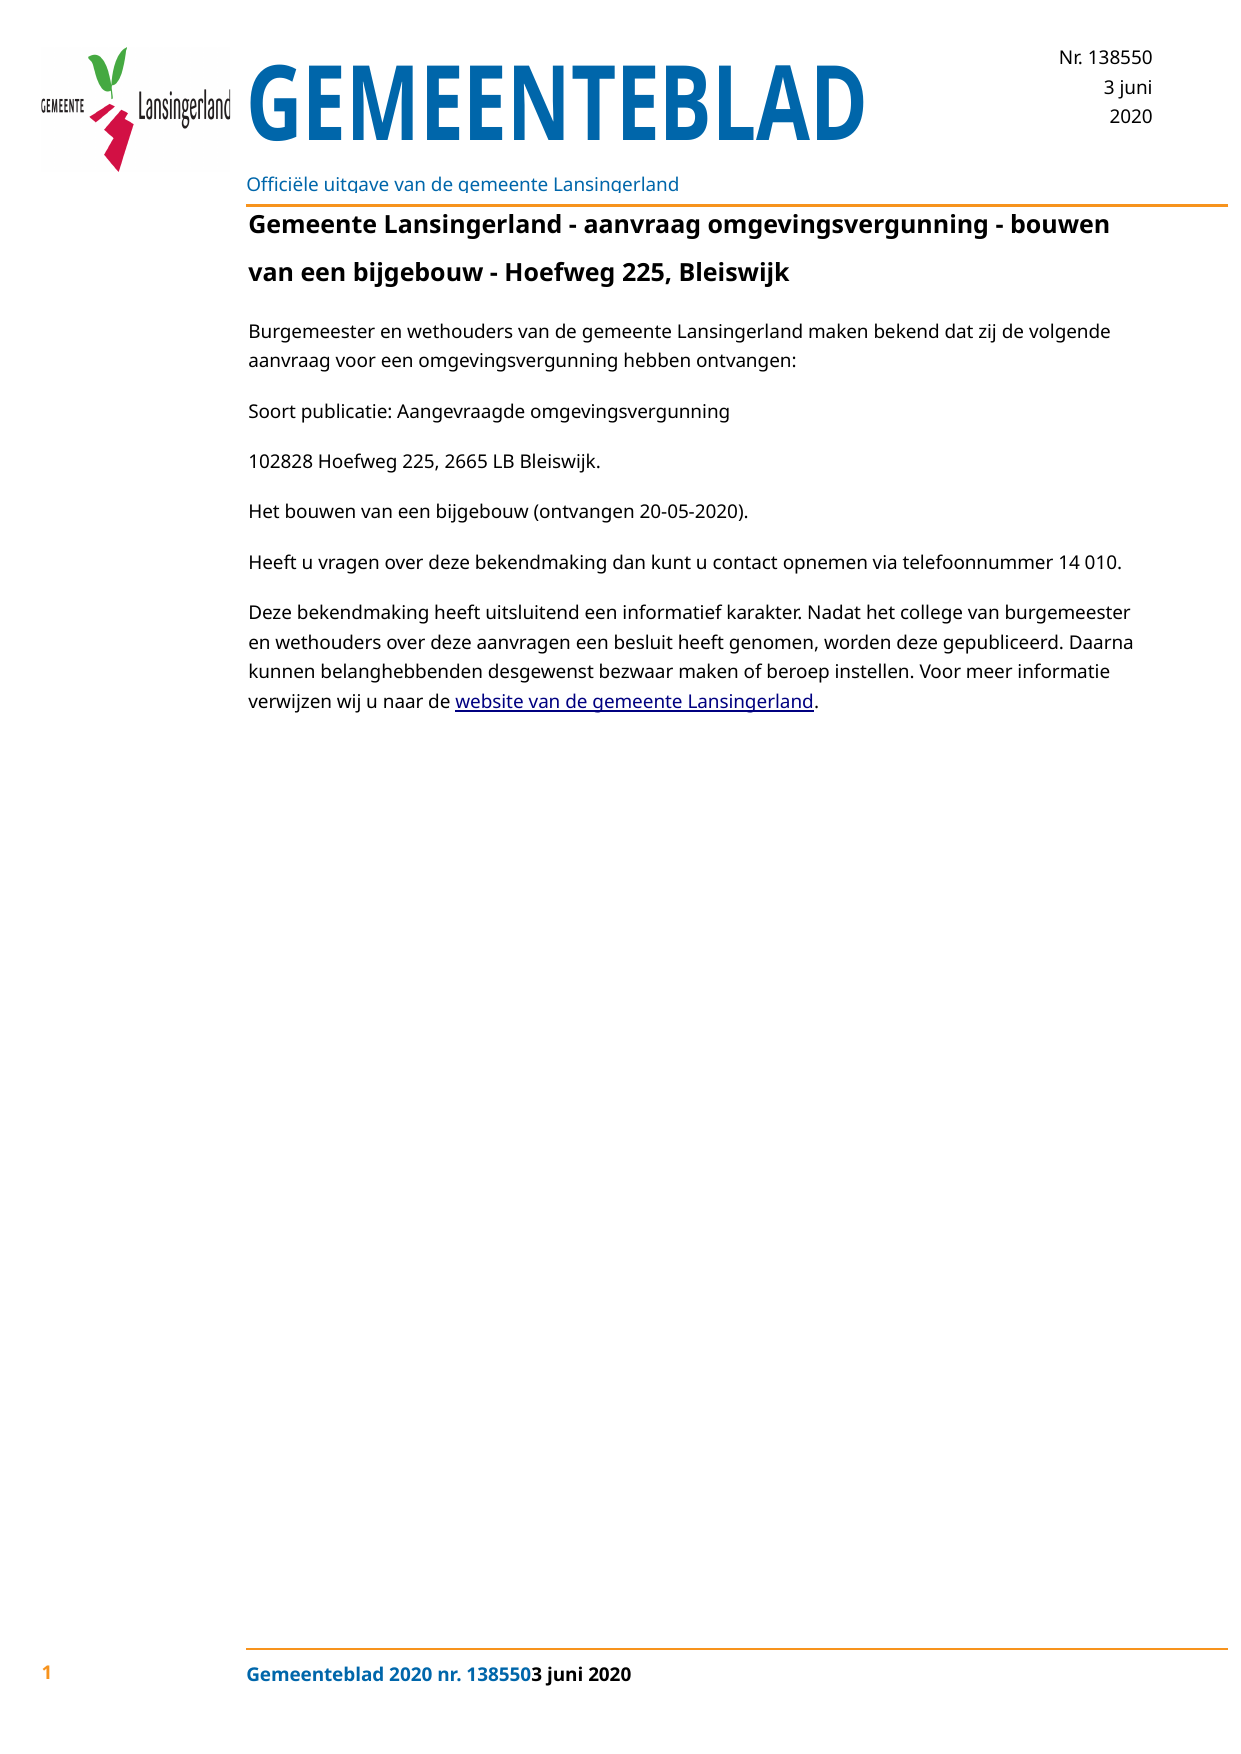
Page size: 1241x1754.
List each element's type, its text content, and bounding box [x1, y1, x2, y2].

text 102828 Hoefweg 225, 2665 LB Bleiswijk. [248, 448, 1152, 474]
text Soort publicatie: Aangevraagde omgevingsvergunning [248, 398, 1152, 424]
picture [41, 47, 231, 172]
text Deze bekendmaking heeft uitsluitend een informatief karakter. Nadat het college van burgemeester en wethouders over deze aanvragen een besluit heeft genomen, worden deze gepubliceerd. Daarna kunnen belanghebbenden desgewenst bezwaar maken of beroep instellen. Voor meer informatie verwijzen wij u naar de website van de gemeente Lansingerland. [248, 599, 1152, 714]
text Het bouwen van een bijgebouw (ontvangen 20-05-2020). [248, 499, 1152, 524]
text Burgemeester en wethouders van de gemeente Lansingerland maken bekend dat zij de volgende aanvraag voor een omgevingsvergunning hebben ontvangen: [248, 318, 1152, 373]
text Gemeente Lansingerland - aanvraag omgevingsvergunning - bouwen van een bijgebouw - Hoefweg 225, Bleiswijk [248, 207, 1152, 288]
text Heeft u vragen over deze bekendmaking dan kunt u contact opnemen via telefoonnummer 14 010. [248, 549, 1152, 575]
